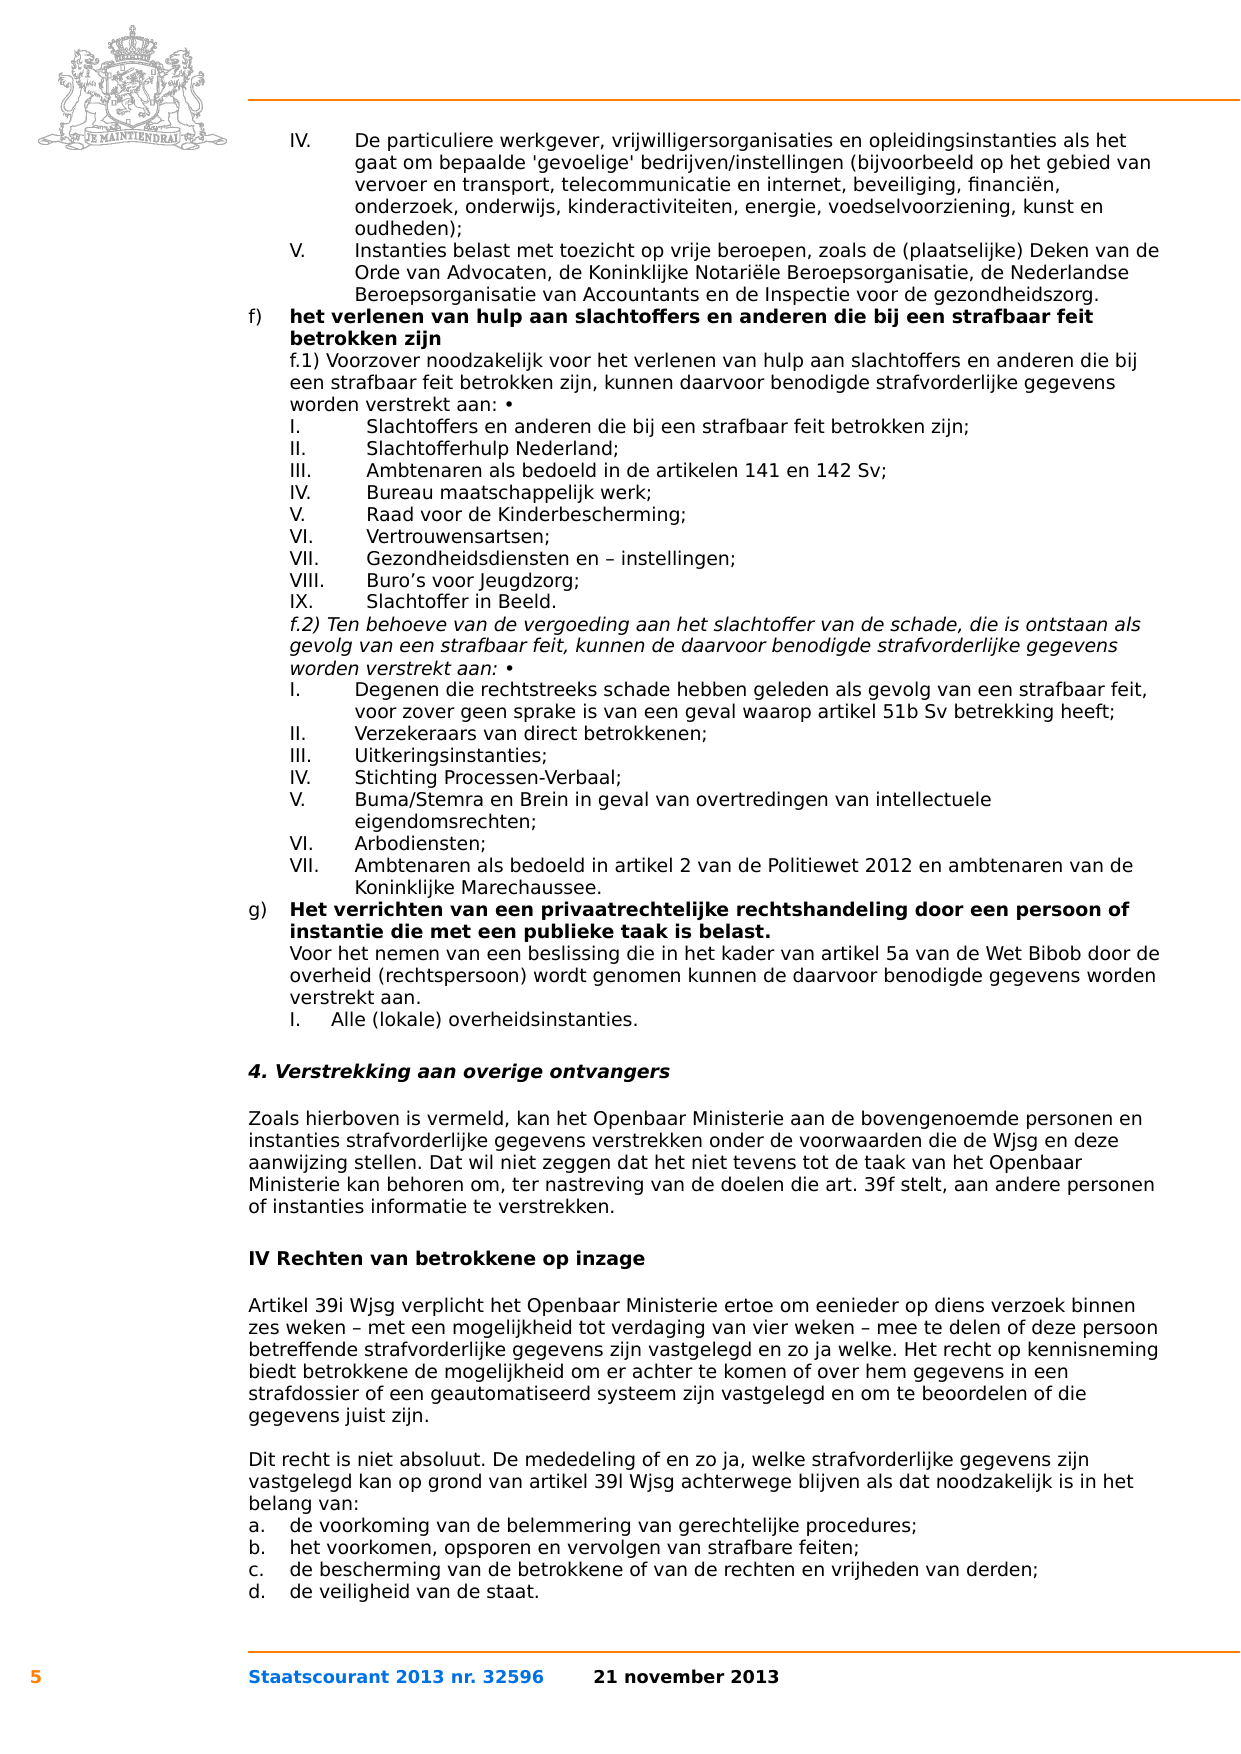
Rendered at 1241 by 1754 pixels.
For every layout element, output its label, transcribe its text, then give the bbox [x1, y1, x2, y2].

text IX. Slachtoffer in Beeld. [289, 591, 1163, 613]
text Zoals hierboven is vermeld, kan het Openbaar Ministerie aan de bovengenoemde personen en instanties strafvorderlijke gegevens verstrekken onder de voorwaarden die de Wjsg en deze aanwijzing stellen. Dat wil niet zeggen dat het niet tevens tot de taak van het Openbaar Ministerie kan behoren om, ter nastreving van de doelen die art. 39f stelt, aan andere personen of instanties informatie te verstrekken. [248, 1108, 1163, 1218]
text III. Ambtenaren als bedoeld in de artikelen 141 en 142 Sv; [289, 459, 1163, 482]
text a. de voorkoming van de belemmering van gerechtelijke procedures; [248, 1514, 1163, 1537]
text g) Het verrichten van een privaatrechtelijke rechtshandeling door een persoon of instantie die met een publieke taak is belast. [248, 899, 1163, 943]
text VI. Vertrouwensartsen; [289, 526, 1163, 547]
text V. Buma/Stemra en Brein in geval van overtredingen van intellectuele eigendomsrechten; [289, 789, 1163, 833]
text IV. De particuliere werkgever, vrijwilligersorganisaties en opleidingsinstanties als het gaat om bepaalde 'gevoelige' bedrijven/instellingen (bijvoorbeeld op het gebied van vervoer en transport, telecommunicatie en internet, beveiliging, financiën, onderzoek, onderwijs, kinderactiviteiten, energie, voedselvoorziening, kunst en oudheden); [289, 130, 1163, 240]
text V. Raad voor de Kinderbescherming; [289, 503, 1163, 526]
picture [38, 25, 227, 150]
text d. de veiligheid van de staat. [248, 1581, 1163, 1602]
text VI. Arbodiensten; [289, 833, 1163, 855]
text II. Slachtofferhulp Nederland; [289, 438, 1163, 459]
text c. de bescherming van de betrokkene of van de rechten en vrijheden van derden; [248, 1558, 1163, 1581]
text I. Alle (lokale) overheidsinstanties. [289, 1009, 1163, 1031]
text VII. Ambtenaren als bedoeld in artikel 2 van de Politiewet 2012 en ambtenaren van de Koninklijke Marechaussee. [289, 855, 1163, 899]
text Voor het nemen van een beslissing die in het kader van artikel 5a van de Wet Bibob door de overheid (rechtspersoon) wordt genomen kunnen de daarvoor benodigde gegevens worden verstrekt aan. [289, 943, 1163, 1009]
text III. Uitkeringsinstanties; [289, 745, 1163, 767]
text V. Instanties belast met toezicht op vrije beroepen, zoals de (plaatselijke) Deken van de Orde van Advocaten, de Koninklijke Notariële Beroepsorganisatie, de Nederlandse Beroepsorganisatie van Accountants en de Inspectie voor de gezondheidszorg. [289, 240, 1163, 306]
text I. Slachtoffers en anderen die bij een strafbaar feit betrokken zijn; [289, 416, 1163, 438]
text II. Verzekeraars van direct betrokkenen; [289, 723, 1163, 745]
subtitle IV Rechten van betrokkene op inzage [248, 1248, 1163, 1270]
text IV. Stichting Processen-Verbaal; [289, 767, 1163, 789]
text IV. Bureau maatschappelijk werk; [289, 482, 1163, 503]
subtitle 4. Verstrekking aan overige ontvangers [248, 1061, 1163, 1083]
text Artikel 39i Wjsg verplicht het Openbaar Ministerie ertoe om eenieder op diens verzoek binnen zes weken – met een mogelijkheid tot verdaging van vier weken – mee te delen of deze persoon betreffende strafvorderlijke gegevens zijn vastgelegd en zo ja welke. Het recht op kennisneming biedt betrokkene de mogelijkheid om er achter te komen of over hem gegevens in een strafdossier of een geautomatiseerd systeem zijn vastgelegd en om te beoordelen of die gegevens juist zijn. [248, 1295, 1163, 1427]
text VII. Gezondheidsdiensten en – instellingen; [289, 547, 1163, 569]
text I. Degenen die rechtstreeks schade hebben geleden als gevolg van een strafbaar feit, voor zover geen sprake is van een geval waarop artikel 51b Sv betrekking heeft; [289, 679, 1163, 723]
text f) het verlenen van hulp aan slachtoffers en anderen die bij een strafbaar feit betrokken zijn [248, 306, 1163, 350]
text VIII. Buro’s voor Jeugdzorg; [289, 569, 1163, 591]
text b. het voorkomen, opsporen en vervolgen van strafbare feiten; [248, 1537, 1163, 1558]
text Dit recht is niet absoluut. De mededeling of en zo ja, welke strafvorderlijke gegevens zijn vastgelegd kan op grond van artikel 39l Wjsg achterwege blijven als dat noodzakelijk is in het belang van: [248, 1449, 1163, 1514]
text f.2) Ten behoeve van de vergoeding aan het slachtoffer van de schade, die is ontstaan als gevolg van een strafbaar feit, kunnen de daarvoor benodigde strafvorderlijke gegevens worden verstrekt aan: • [289, 613, 1163, 679]
text f.1) Voorzover noodzakelijk voor het verlenen van hulp aan slachtoffers en anderen die bij een strafbaar feit betrokken zijn, kunnen daarvoor benodigde strafvorderlijke gegevens worden verstrekt aan: • [289, 350, 1163, 416]
